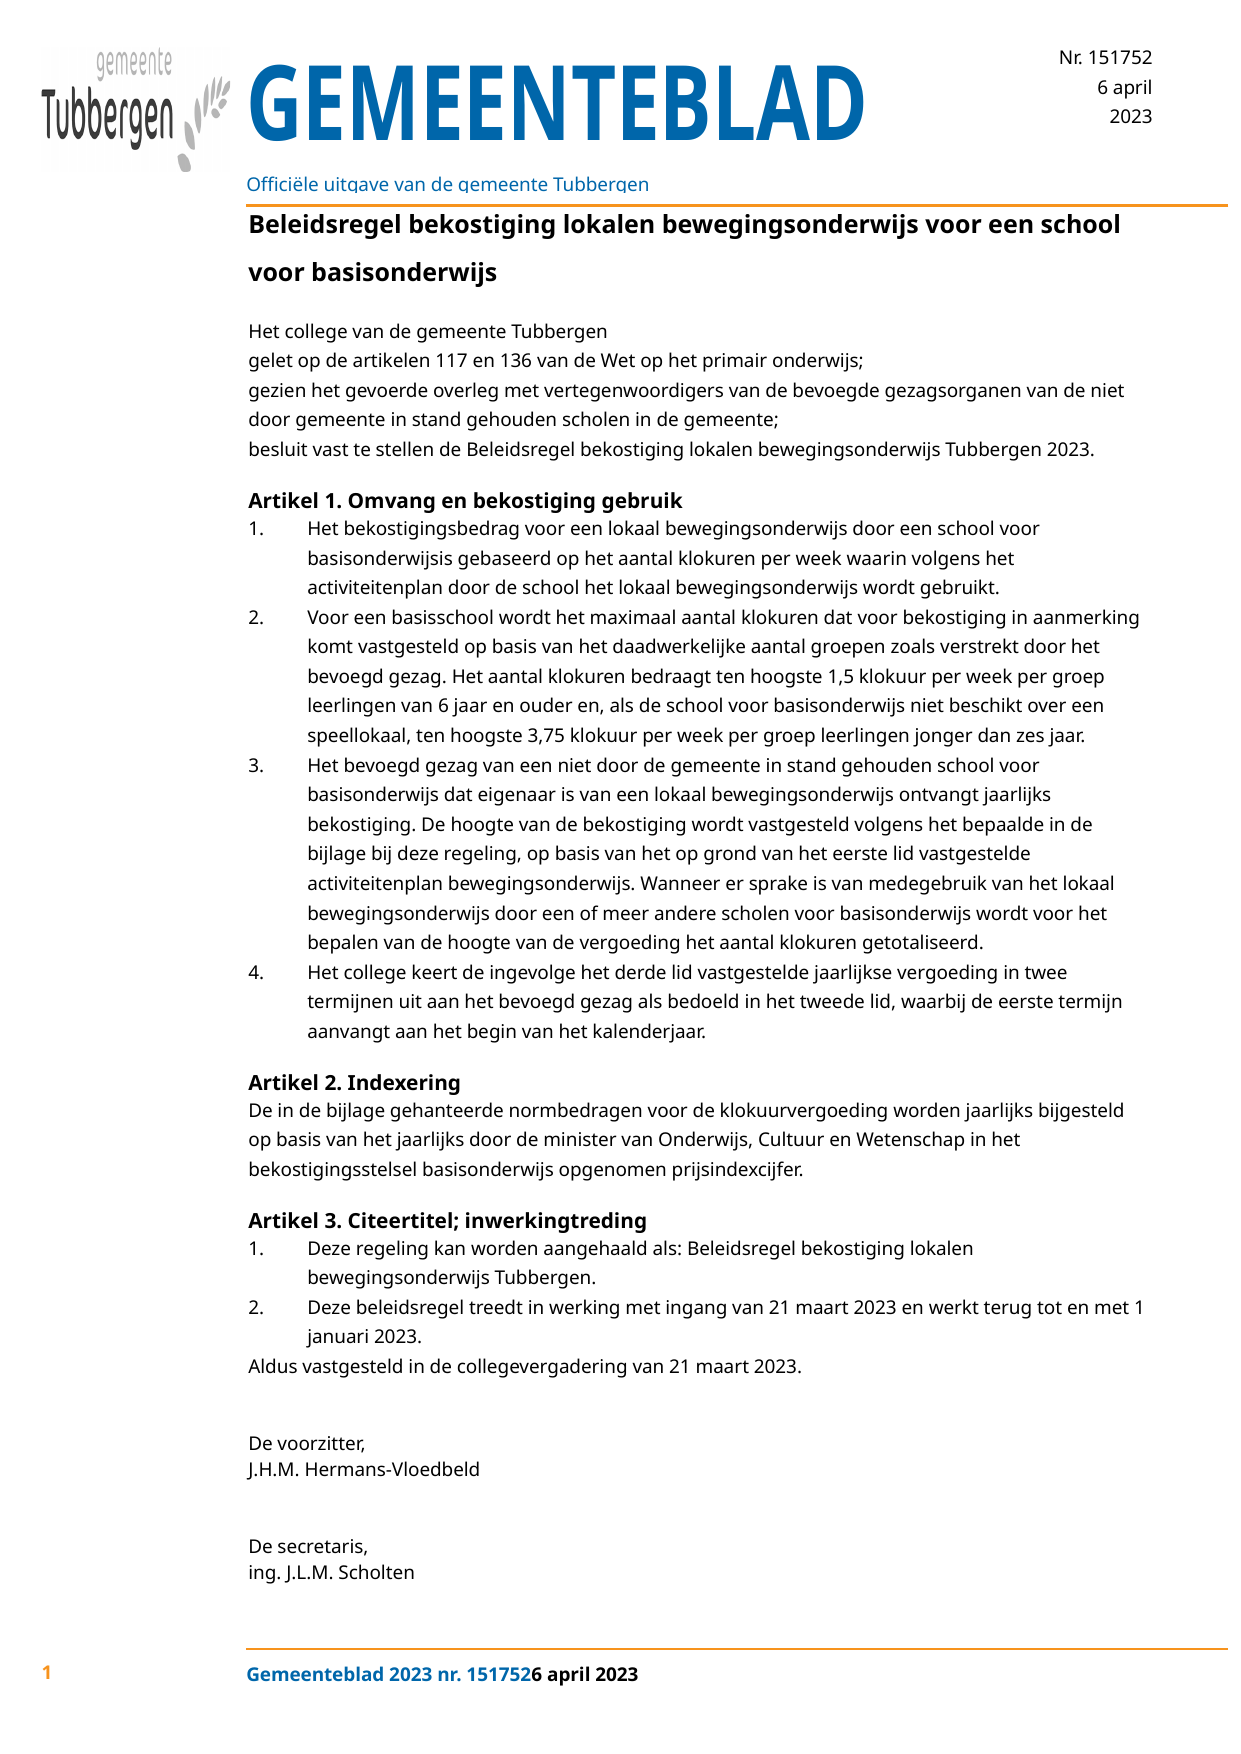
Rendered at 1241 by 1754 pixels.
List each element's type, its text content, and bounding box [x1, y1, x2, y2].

text De voorzitter, [248, 1430, 1152, 1456]
list Voor een basisschool wordt het maximaal aantal klokuren dat voor bekostiging in aanmerking komt vastgesteld op basis van het daadwerkelijke aantal groepen zoals verstrekt door het bevoegd gezag. Het aantal klokuren bedraagt ten hoogste 1,5 klokuur per week per groep leerlingen van 6 jaar en ouder en, als de school voor basisonderwijs niet beschikt over een speellokaal, ten hoogste 3,75 klokuur per week per groep leerlingen jonger dan zes jaar. [248, 604, 1152, 748]
text De in de bijlage gehanteerde normbedragen voor de klokuurvergoeding worden jaarlijks bijgesteld op basis van het jaarlijks door de minister van Onderwijs, Cultuur en Wetenschap in het bekostigingsstelsel basisonderwijs opgenomen prijsindexcijfer. [248, 1097, 1152, 1182]
text Artikel 3. Citeertitel; inwerkingtreding [248, 1206, 1152, 1235]
text gezien het gevoerde overleg met vertegenwoordigers van de bevoegde gezagsorganen van de niet door gemeente in stand gehouden scholen in de gemeente; [248, 377, 1152, 432]
list Het bevoegd gezag van een niet door de gemeente in stand gehouden school voor basisonderwijs dat eigenaar is van een lokaal bewegingsonderwijs ontvangt jaarlijks bekostiging. De hoogte van de bekostiging wordt vastgesteld volgens het bepaalde in de bijlage bij deze regeling, op basis van het op grond van het eerste lid vastgestelde activiteitenplan bewegingsonderwijs. Wanneer er sprake is van medegebruik van het lokaal bewegingsonderwijs door een of meer andere scholen voor basisonderwijs wordt voor het bepalen van de hoogte van de vergoeding het aantal klokuren getotaliseerd. [248, 752, 1152, 955]
text J.H.M. Hermans-Vloedbeld [248, 1456, 1152, 1482]
text Artikel 1. Omvang en bekostiging gebruik [248, 487, 1152, 515]
text besluit vast te stellen de Beleidsregel bekostiging lokalen bewegingsonderwijs Tubbergen 2023. [248, 436, 1152, 462]
list Het bekostigingsbedrag voor een lokaal bewegingsonderwijs door een school voor basisonderwijsis gebaseerd op het aantal klokuren per week waarin volgens het activiteitenplan door de school het lokaal bewegingsonderwijs wordt gebruikt. [248, 515, 1152, 600]
text Aldus vastgesteld in de collegevergadering van 21 maart 2023. [248, 1353, 1152, 1379]
picture [41, 47, 231, 172]
text Het college van de gemeente Tubbergen [248, 318, 1152, 344]
text Beleidsregel bekostiging lokalen bewegingsonderwijs voor een school voor basisonderwijs [248, 207, 1152, 288]
list Deze regeling kan worden aangehaald als: Beleidsregel bekostiging lokalen bewegingsonderwijs Tubbergen. [248, 1235, 1152, 1290]
list Deze beleidsregel treedt in werking met ingang van 21 maart 2023 en werkt terug tot en met 1 januari 2023. [248, 1294, 1152, 1349]
text Artikel 2. Indexering [248, 1068, 1152, 1097]
text ing. J.L.M. Scholten [248, 1559, 1152, 1585]
text De secretaris, [248, 1533, 1152, 1559]
text gelet op de artikelen 117 en 136 van de Wet op het primair onderwijs; [248, 347, 1152, 373]
list Het college keert de ingevolge het derde lid vastgestelde jaarlijkse vergoeding in twee termijnen uit aan het bevoegd gezag als bedoeld in het tweede lid, waarbij de eerste termijn aanvangt aan het begin van het kalenderjaar. [248, 959, 1152, 1044]
